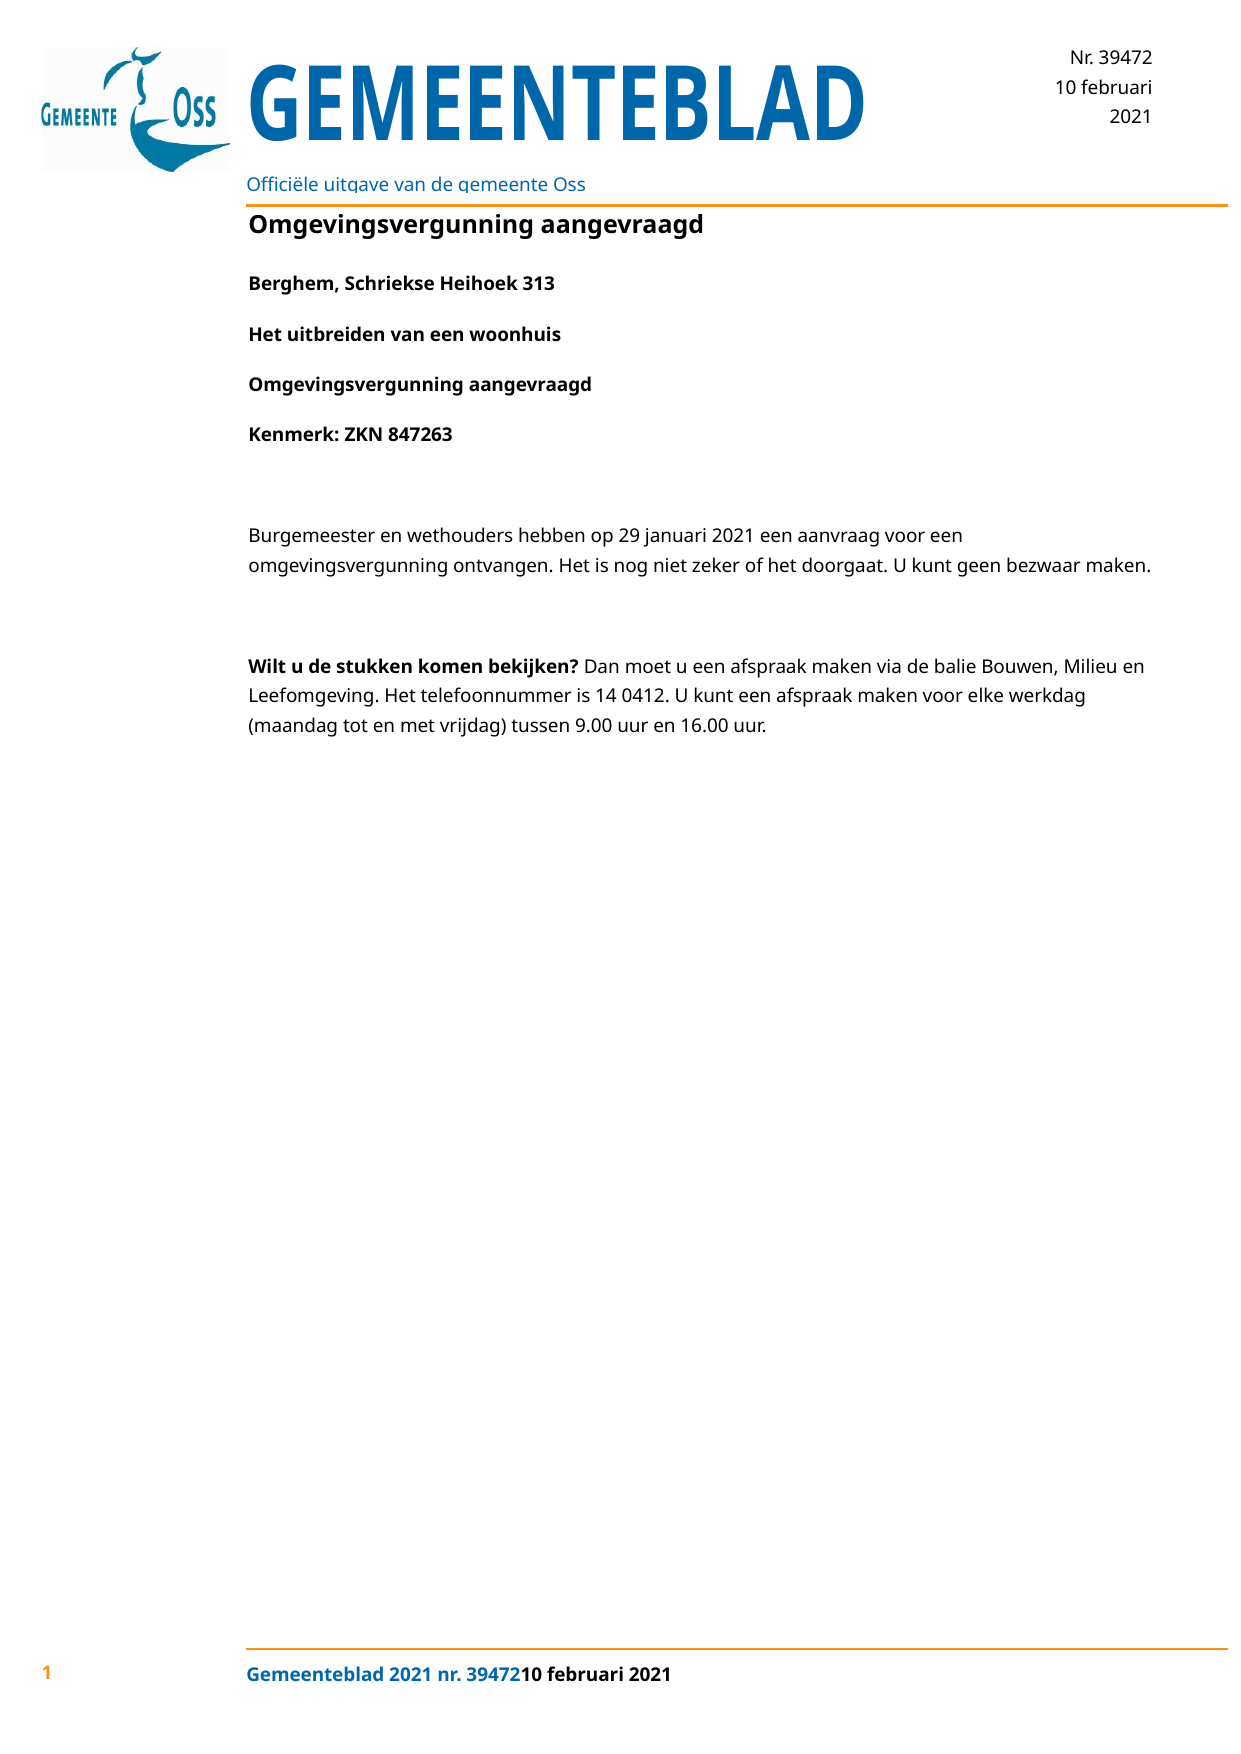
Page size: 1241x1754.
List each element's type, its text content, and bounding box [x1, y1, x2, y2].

text Kenmerk: ZKN 847263 [248, 422, 1152, 447]
text Het uitbreiden van een woonhuis [248, 321, 1152, 346]
text Omgevingsvergunning aangevraagd [248, 207, 1152, 241]
text Burgemeester en wethouders hebben op 29 januari 2021 een aanvraag voor een omgevingsvergunning ontvangen. Het is nog niet zeker of het doorgaat. U kunt geen bezwaar maken. [248, 522, 1152, 578]
text Wilt u de stukken komen bekijken? Dan moet u een afspraak maken via de balie Bouwen, Milieu en Leefomgeving. Het telefoonnummer is 14 0412. U kunt een afspraak maken voor elke werkdag (maandag tot en met vrijdag) tussen 9.00 uur en 16.00 uur. [248, 653, 1152, 738]
picture [41, 47, 231, 172]
text Omgevingsvergunning aangevraagd [248, 371, 1152, 397]
text Berghem, Schriekse Heihoek 313 [248, 270, 1152, 296]
